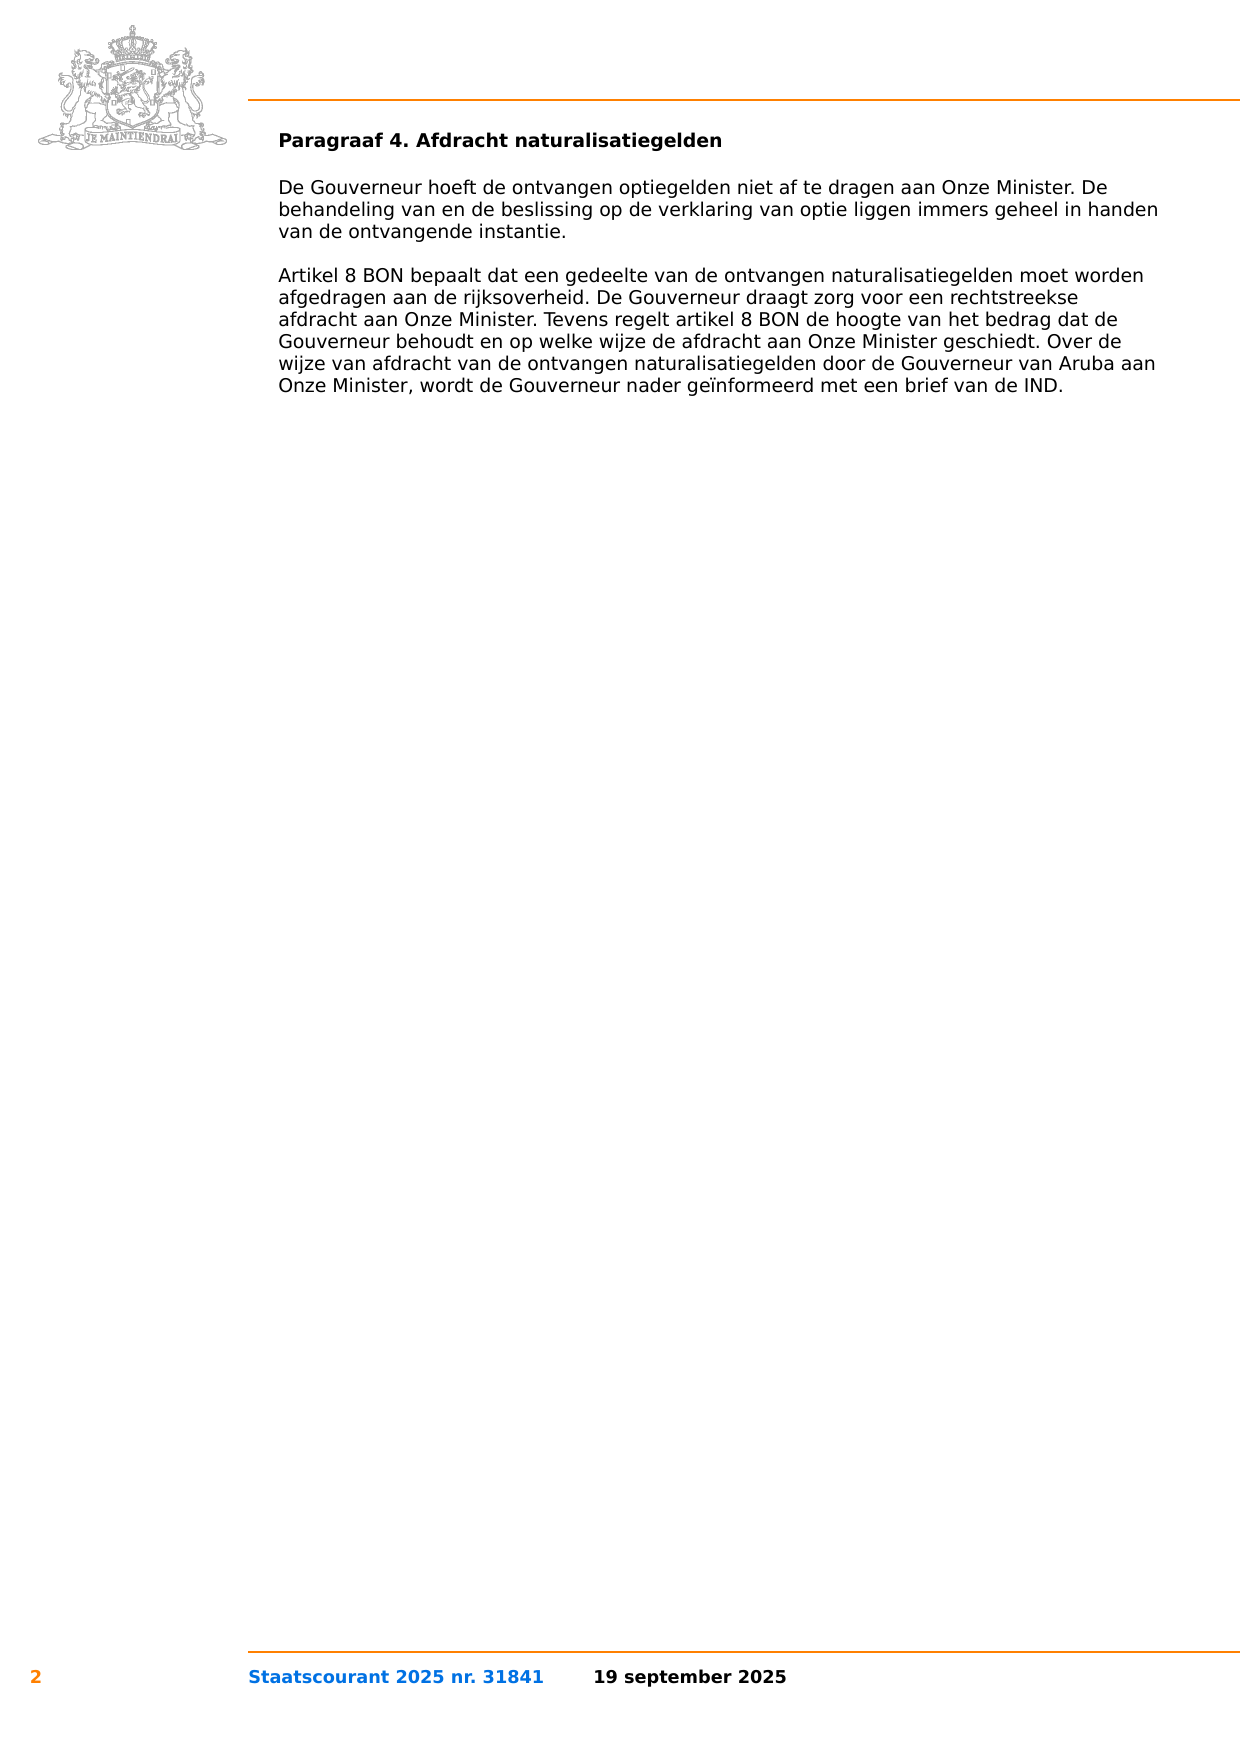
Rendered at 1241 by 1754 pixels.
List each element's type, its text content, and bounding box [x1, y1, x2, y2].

subtitle Paragraaf 4. Afdracht naturalisatiegelden [278, 130, 1163, 152]
text De Gouverneur hoeft de ontvangen optiegelden niet af te dragen aan Onze Minister. De behandeling van en de beslissing op de verklaring van optie liggen immers geheel in handen van de ontvangende instantie. [278, 177, 1163, 243]
picture [38, 25, 227, 150]
text Artikel 8 BON bepaalt dat een gedeelte van de ontvangen naturalisatiegelden moet worden afgedragen aan de rijksoverheid. De Gouverneur draagt zorg voor een rechtstreekse afdracht aan Onze Minister. Tevens regelt artikel 8 BON de hoogte van het bedrag dat de Gouverneur behoudt en op welke wijze de afdracht aan Onze Minister geschiedt. Over de wijze van afdracht van de ontvangen naturalisatiegelden door de Gouverneur van Aruba aan Onze Minister, wordt de Gouverneur nader geïnformeerd met een brief van de IND. [278, 265, 1163, 397]
